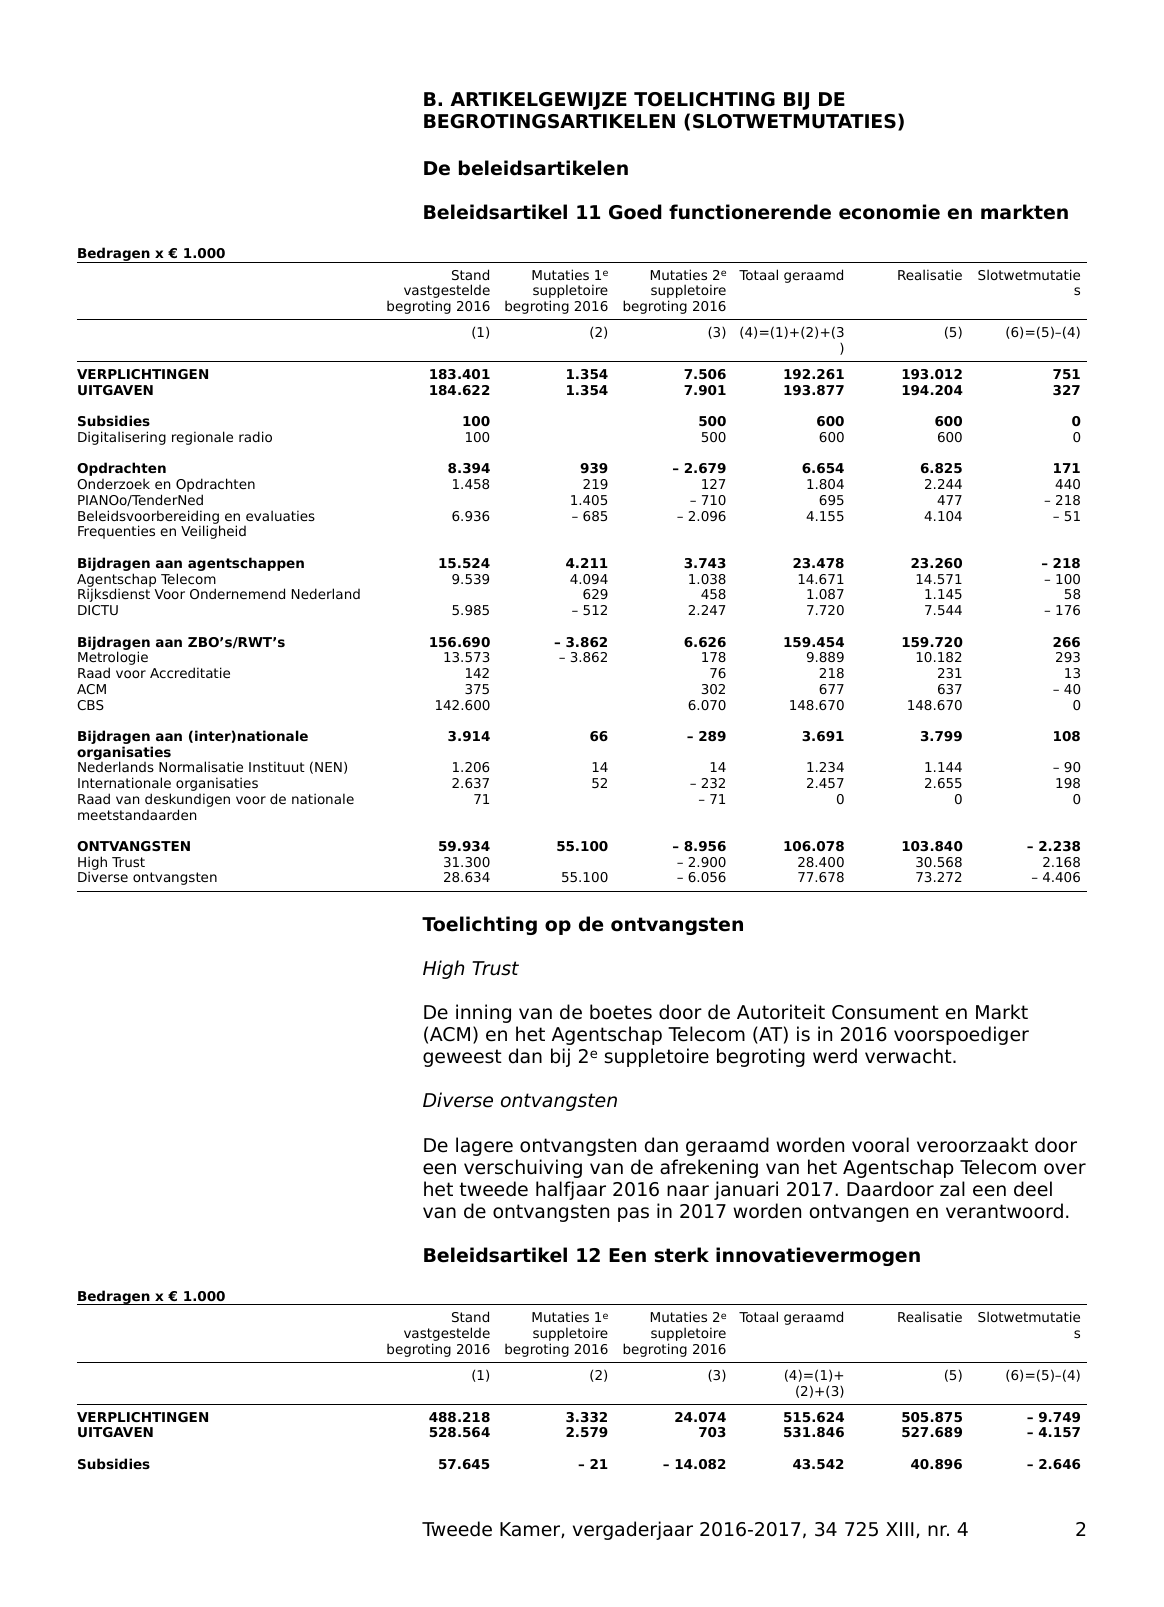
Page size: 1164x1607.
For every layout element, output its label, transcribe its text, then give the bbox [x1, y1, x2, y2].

table_cell 193.012 [850, 362, 968, 383]
table_cell [496, 823, 614, 839]
table_cell 2.247 [614, 603, 732, 619]
table_cell Mutaties 2e suppletoire begroting 2016 [614, 1305, 732, 1362]
table_cell 57.645 [378, 1457, 496, 1472]
table_cell 9.889 [732, 650, 850, 666]
table_cell 7.901 [614, 383, 732, 398]
table_cell [614, 446, 732, 461]
table_cell 293 [969, 650, 1087, 666]
table_cell 24.074 [614, 1405, 732, 1425]
table_cell 695 [732, 493, 850, 508]
table_cell 4.094 [496, 571, 614, 587]
table_cell – 512 [496, 603, 614, 619]
subtitle Beleidsartikel 12 Een sterk innovatievermogen [422, 1245, 1087, 1267]
table_cell Subsidies [77, 1457, 378, 1472]
table_cell [378, 446, 496, 461]
table_cell 0 [969, 414, 1087, 430]
table_cell 59.934 [378, 839, 496, 854]
table_cell [614, 540, 732, 556]
table_cell 1.804 [732, 477, 850, 493]
table_cell [77, 320, 378, 361]
table_cell 0 [969, 697, 1087, 713]
table_cell Slotwetmutaties [969, 1305, 1087, 1362]
table_cell 375 [378, 682, 496, 697]
table_cell [496, 619, 614, 634]
table_cell 73.272 [850, 870, 968, 891]
table_cell 10.182 [850, 650, 968, 666]
table_cell Stand vastgestelde begroting 2016 [378, 1305, 496, 1362]
table_cell 327 [969, 383, 1087, 398]
table_cell 7.720 [732, 603, 850, 619]
table_cell – 2.646 [969, 1457, 1087, 1472]
table_cell 1.145 [850, 587, 968, 603]
table_cell (6)=(5)–(4) [969, 1363, 1087, 1404]
table_cell 100 [378, 414, 496, 430]
table_cell [496, 792, 614, 823]
table_cell ACM [77, 682, 378, 697]
table_cell Diverse ontvangsten [77, 870, 378, 891]
table_cell – 8.956 [614, 839, 732, 854]
table_cell Digitalisering regionale radio [77, 430, 378, 446]
table_cell 198 [969, 776, 1087, 792]
table_cell 159.720 [850, 634, 968, 650]
table_cell [378, 540, 496, 556]
table_cell [77, 713, 378, 729]
table_cell [850, 713, 968, 729]
table_cell 171 [969, 461, 1087, 477]
table_cell – 710 [614, 493, 732, 508]
subtitle High Trust [422, 958, 1087, 980]
table_cell 4.211 [496, 556, 614, 571]
table_cell – 21 [496, 1457, 614, 1472]
table_cell [496, 855, 614, 870]
table_cell 3.799 [850, 729, 968, 760]
table_cell 600 [850, 414, 968, 430]
table_cell – 3.862 [496, 650, 614, 666]
table_cell [496, 430, 614, 446]
table_cell 159.454 [732, 634, 850, 650]
table_cell Agentschap Telecom [77, 571, 378, 587]
table_cell – 51 [969, 509, 1087, 540]
table_cell 703 [614, 1425, 732, 1441]
table_cell 23.478 [732, 556, 850, 571]
table_cell 183.401 [378, 362, 496, 383]
table_cell – 685 [496, 509, 614, 540]
table_cell Raad van deskundigen voor de nationale meetstandaarden [77, 792, 378, 823]
table_cell 677 [732, 682, 850, 697]
table_cell [969, 399, 1087, 414]
table_cell Opdrachten [77, 461, 378, 477]
table_cell 4.155 [732, 509, 850, 540]
table_cell 488.218 [378, 1405, 496, 1425]
table_cell 477 [850, 493, 968, 508]
table_cell [850, 446, 968, 461]
table_cell [77, 540, 378, 556]
table_cell [378, 823, 496, 839]
table_cell [77, 1363, 378, 1404]
table_cell [614, 399, 732, 414]
table_cell 0 [969, 430, 1087, 446]
table_cell [850, 399, 968, 414]
table_cell [969, 713, 1087, 729]
table_cell VERPLICHTINGEN [77, 362, 378, 383]
table_cell 2.637 [378, 776, 496, 792]
table_cell (4)=(1)+ (2)+(3) [732, 1363, 850, 1404]
table_cell 106.078 [732, 839, 850, 854]
table_cell Onderzoek en Opdrachten [77, 477, 378, 493]
table_cell 31.300 [378, 855, 496, 870]
table_cell Beleidsvoorbereiding en evaluaties Frequenties en Veiligheid [77, 509, 378, 540]
table_cell 505.875 [850, 1405, 968, 1425]
table_cell 3.743 [614, 556, 732, 571]
table_cell Bijdragen aan agentschappen [77, 556, 378, 571]
table_cell – 2.096 [614, 509, 732, 540]
table_cell Stand vastgestelde begroting 2016 [378, 263, 496, 319]
table_cell 1.038 [614, 571, 732, 587]
table_cell 3.332 [496, 1405, 614, 1425]
subtitle De beleidsartikelen [422, 158, 1087, 180]
table_cell [969, 1441, 1087, 1457]
table_cell Internationale organisaties [77, 776, 378, 792]
table_cell [77, 446, 378, 461]
table_cell 14 [614, 760, 732, 776]
table_cell 6.654 [732, 461, 850, 477]
table_cell (1) [378, 1363, 496, 1404]
table_cell 71 [378, 792, 496, 823]
table_cell [378, 493, 496, 508]
table_cell [378, 587, 496, 603]
table_cell 127 [614, 477, 732, 493]
table_cell [77, 823, 378, 839]
table_cell 194.204 [850, 383, 968, 398]
table_cell 1.405 [496, 493, 614, 508]
table_cell [378, 1441, 496, 1457]
table_cell [614, 823, 732, 839]
table_cell 266 [969, 634, 1087, 650]
table_cell 3.914 [378, 729, 496, 760]
table_cell – 71 [614, 792, 732, 823]
table_cell 218 [732, 666, 850, 682]
table_cell [496, 682, 614, 697]
table_cell [732, 446, 850, 461]
table_cell 4.104 [850, 509, 968, 540]
table_cell 55.100 [496, 839, 614, 854]
table_cell [496, 414, 614, 430]
table_cell CBS [77, 697, 378, 713]
table_cell [732, 540, 850, 556]
table_cell 14 [496, 760, 614, 776]
table_cell 1.087 [732, 587, 850, 603]
table_cell 13.573 [378, 650, 496, 666]
table_cell 302 [614, 682, 732, 697]
table_cell 515.624 [732, 1405, 850, 1425]
table_cell [732, 713, 850, 729]
table_cell – 2.679 [614, 461, 732, 477]
table_cell 528.564 [378, 1425, 496, 1441]
table_cell [614, 619, 732, 634]
table_cell (4)=(1)+(2)+(3) [732, 320, 850, 361]
table_cell 1.458 [378, 477, 496, 493]
table_cell [77, 263, 378, 319]
table_cell VERPLICHTINGEN [77, 1405, 378, 1425]
table_cell 2.168 [969, 855, 1087, 870]
table_cell PIANOo/TenderNed [77, 493, 378, 508]
table_cell (6)=(5)–(4) [969, 320, 1087, 361]
table_header Bedragen x € 1.000 [77, 246, 1087, 262]
table_cell – 2.900 [614, 855, 732, 870]
table_cell – 176 [969, 603, 1087, 619]
table_cell Slotwetmutaties [969, 263, 1087, 319]
table_cell 2.244 [850, 477, 968, 493]
table_cell Raad voor Accreditatie [77, 666, 378, 682]
table_cell 28.400 [732, 855, 850, 870]
table_cell UITGAVEN [77, 383, 378, 398]
table_cell 2.655 [850, 776, 968, 792]
table_cell – 90 [969, 760, 1087, 776]
table_cell Metrologie [77, 650, 378, 666]
table_cell 600 [732, 430, 850, 446]
table_cell [496, 713, 614, 729]
table_cell [496, 540, 614, 556]
table_cell [614, 1441, 732, 1457]
table_cell [496, 697, 614, 713]
table_cell 219 [496, 477, 614, 493]
table_cell [850, 823, 968, 839]
table_cell – 9.749 [969, 1405, 1087, 1425]
table_cell 751 [969, 362, 1087, 383]
table_cell UITGAVEN [77, 1425, 378, 1441]
table_cell Realisatie [850, 263, 968, 319]
table_cell 192.261 [732, 362, 850, 383]
table_cell 28.634 [378, 870, 496, 891]
table_cell (2) [496, 320, 614, 361]
table_cell 5.985 [378, 603, 496, 619]
table_cell [969, 619, 1087, 634]
table_cell 600 [732, 414, 850, 430]
table_cell 1.354 [496, 362, 614, 383]
table_cell 76 [614, 666, 732, 682]
table_cell (3) [614, 320, 732, 361]
table_cell 527.689 [850, 1425, 968, 1441]
table_cell 142 [378, 666, 496, 682]
table_cell 66 [496, 729, 614, 760]
table_cell 15.524 [378, 556, 496, 571]
table_cell – 3.862 [496, 634, 614, 650]
table_cell [378, 713, 496, 729]
table_cell [378, 399, 496, 414]
table_cell – 40 [969, 682, 1087, 697]
table_cell [969, 823, 1087, 839]
table_cell 500 [614, 430, 732, 446]
table_cell 3.691 [732, 729, 850, 760]
table_cell 148.670 [732, 697, 850, 713]
table_cell [732, 399, 850, 414]
subtitle B. ARTIKELGEWIJZE TOELICHTING BIJ DE BEGROTINGSARTIKELEN (SLOTWETMUTATIES) [422, 89, 1087, 133]
table_cell – 14.082 [614, 1457, 732, 1472]
table_cell 1.144 [850, 760, 968, 776]
table_cell 440 [969, 477, 1087, 493]
table_cell – 218 [969, 556, 1087, 571]
table_cell 13 [969, 666, 1087, 682]
table_cell Totaal geraamd [732, 1305, 850, 1362]
table_cell [496, 666, 614, 682]
table_cell 142.600 [378, 697, 496, 713]
table_cell – 6.056 [614, 870, 732, 891]
table_cell [850, 619, 968, 634]
table_cell 637 [850, 682, 968, 697]
table_cell 100 [378, 430, 496, 446]
table_cell – 100 [969, 571, 1087, 587]
table_cell 1.206 [378, 760, 496, 776]
table_cell 184.622 [378, 383, 496, 398]
table_cell [732, 1441, 850, 1457]
table_cell DICTU [77, 603, 378, 619]
table_cell 939 [496, 461, 614, 477]
table_cell [969, 540, 1087, 556]
table_cell 43.542 [732, 1457, 850, 1472]
table_cell 1.234 [732, 760, 850, 776]
subtitle Diverse ontvangsten [422, 1090, 1087, 1112]
table_cell – 289 [614, 729, 732, 760]
table_cell 6.936 [378, 509, 496, 540]
table_cell 7.506 [614, 362, 732, 383]
table_cell 0 [850, 792, 968, 823]
table_cell [969, 446, 1087, 461]
table_cell Bijdragen aan ZBO’s/RWT’s [77, 634, 378, 650]
table_cell 629 [496, 587, 614, 603]
table_cell Bijdragen aan (inter)nationale organisaties [77, 729, 378, 760]
table_cell 2.457 [732, 776, 850, 792]
subtitle Beleidsartikel 11 Goed functionerende economie en markten [422, 202, 1087, 224]
table_cell 2.579 [496, 1425, 614, 1441]
table_cell 23.260 [850, 556, 968, 571]
table_cell [77, 1441, 378, 1457]
table_cell [732, 619, 850, 634]
table_cell (1) [378, 320, 496, 361]
table_cell Nederlands Normalisatie Instituut (NEN) [77, 760, 378, 776]
table_cell [77, 1305, 378, 1362]
subtitle Toelichting op de ontvangsten [422, 914, 1087, 936]
table_cell [614, 713, 732, 729]
table_cell (2) [496, 1363, 614, 1404]
table_cell Mutaties 2e suppletoire begroting 2016 [614, 263, 732, 319]
table_cell Mutaties 1e suppletoire begroting 2016 [496, 1305, 614, 1362]
table_cell 14.571 [850, 571, 968, 587]
table_cell 9.539 [378, 571, 496, 587]
table_cell Rijksdienst Voor Ondernemend Nederland [77, 587, 378, 603]
table_cell 14.671 [732, 571, 850, 587]
table_header Bedragen x € 1.000 [77, 1289, 1087, 1304]
table_cell 156.690 [378, 634, 496, 650]
table_cell 178 [614, 650, 732, 666]
table_cell Totaal geraamd [732, 263, 850, 319]
table_cell 531.846 [732, 1425, 850, 1441]
table_cell Realisatie [850, 1305, 968, 1362]
text De lagere ontvangsten dan geraamd worden vooral veroorzaakt door een verschuiving van de afrekening van het Agentschap Telecom over het tweede halfjaar 2016 naar januari 2017. Daardoor zal een deel van de ontvangsten pas in 2017 worden ontvangen en verantwoord. [422, 1134, 1087, 1222]
table_cell [496, 399, 614, 414]
table_cell 600 [850, 430, 968, 446]
table_cell High Trust [77, 855, 378, 870]
table_cell – 4.157 [969, 1425, 1087, 1441]
table_cell 58 [969, 587, 1087, 603]
table_cell 40.896 [850, 1457, 968, 1472]
table_cell – 218 [969, 493, 1087, 508]
table_cell Subsidies [77, 414, 378, 430]
table_cell 0 [969, 792, 1087, 823]
table_cell [850, 540, 968, 556]
table_cell [77, 399, 378, 414]
table_cell – 4.406 [969, 870, 1087, 891]
table_cell – 2.238 [969, 839, 1087, 854]
text De inning van de boetes door de Autoriteit Consument en Markt (ACM) en het Agentschap Telecom (AT) is in 2016 voorspoediger geweest dan bij 2e suppletoire begroting werd verwacht. [422, 1002, 1087, 1068]
table_cell 52 [496, 776, 614, 792]
table_cell 77.678 [732, 870, 850, 891]
table_cell (3) [614, 1363, 732, 1404]
table_cell [496, 446, 614, 461]
table_cell 148.670 [850, 697, 968, 713]
table_cell 0 [732, 792, 850, 823]
table_cell (5) [850, 1363, 968, 1404]
table_cell [496, 1441, 614, 1457]
table_cell (5) [850, 320, 968, 361]
table_cell 1.354 [496, 383, 614, 398]
table_cell 6.825 [850, 461, 968, 477]
table_cell 103.840 [850, 839, 968, 854]
table_cell 30.568 [850, 855, 968, 870]
table_cell 193.877 [732, 383, 850, 398]
table_cell 7.544 [850, 603, 968, 619]
table_cell 231 [850, 666, 968, 682]
table_cell [850, 1441, 968, 1457]
table_cell 55.100 [496, 870, 614, 891]
table_cell Mutaties 1e suppletoire begroting 2016 [496, 263, 614, 319]
table_cell 458 [614, 587, 732, 603]
table_cell 6.070 [614, 697, 732, 713]
table_cell 6.626 [614, 634, 732, 650]
table_cell 500 [614, 414, 732, 430]
table_cell [378, 619, 496, 634]
table_cell 108 [969, 729, 1087, 760]
table_cell 8.394 [378, 461, 496, 477]
table_cell ONTVANGSTEN [77, 839, 378, 854]
table_cell – 232 [614, 776, 732, 792]
table_cell [77, 619, 378, 634]
table_cell [732, 823, 850, 839]
